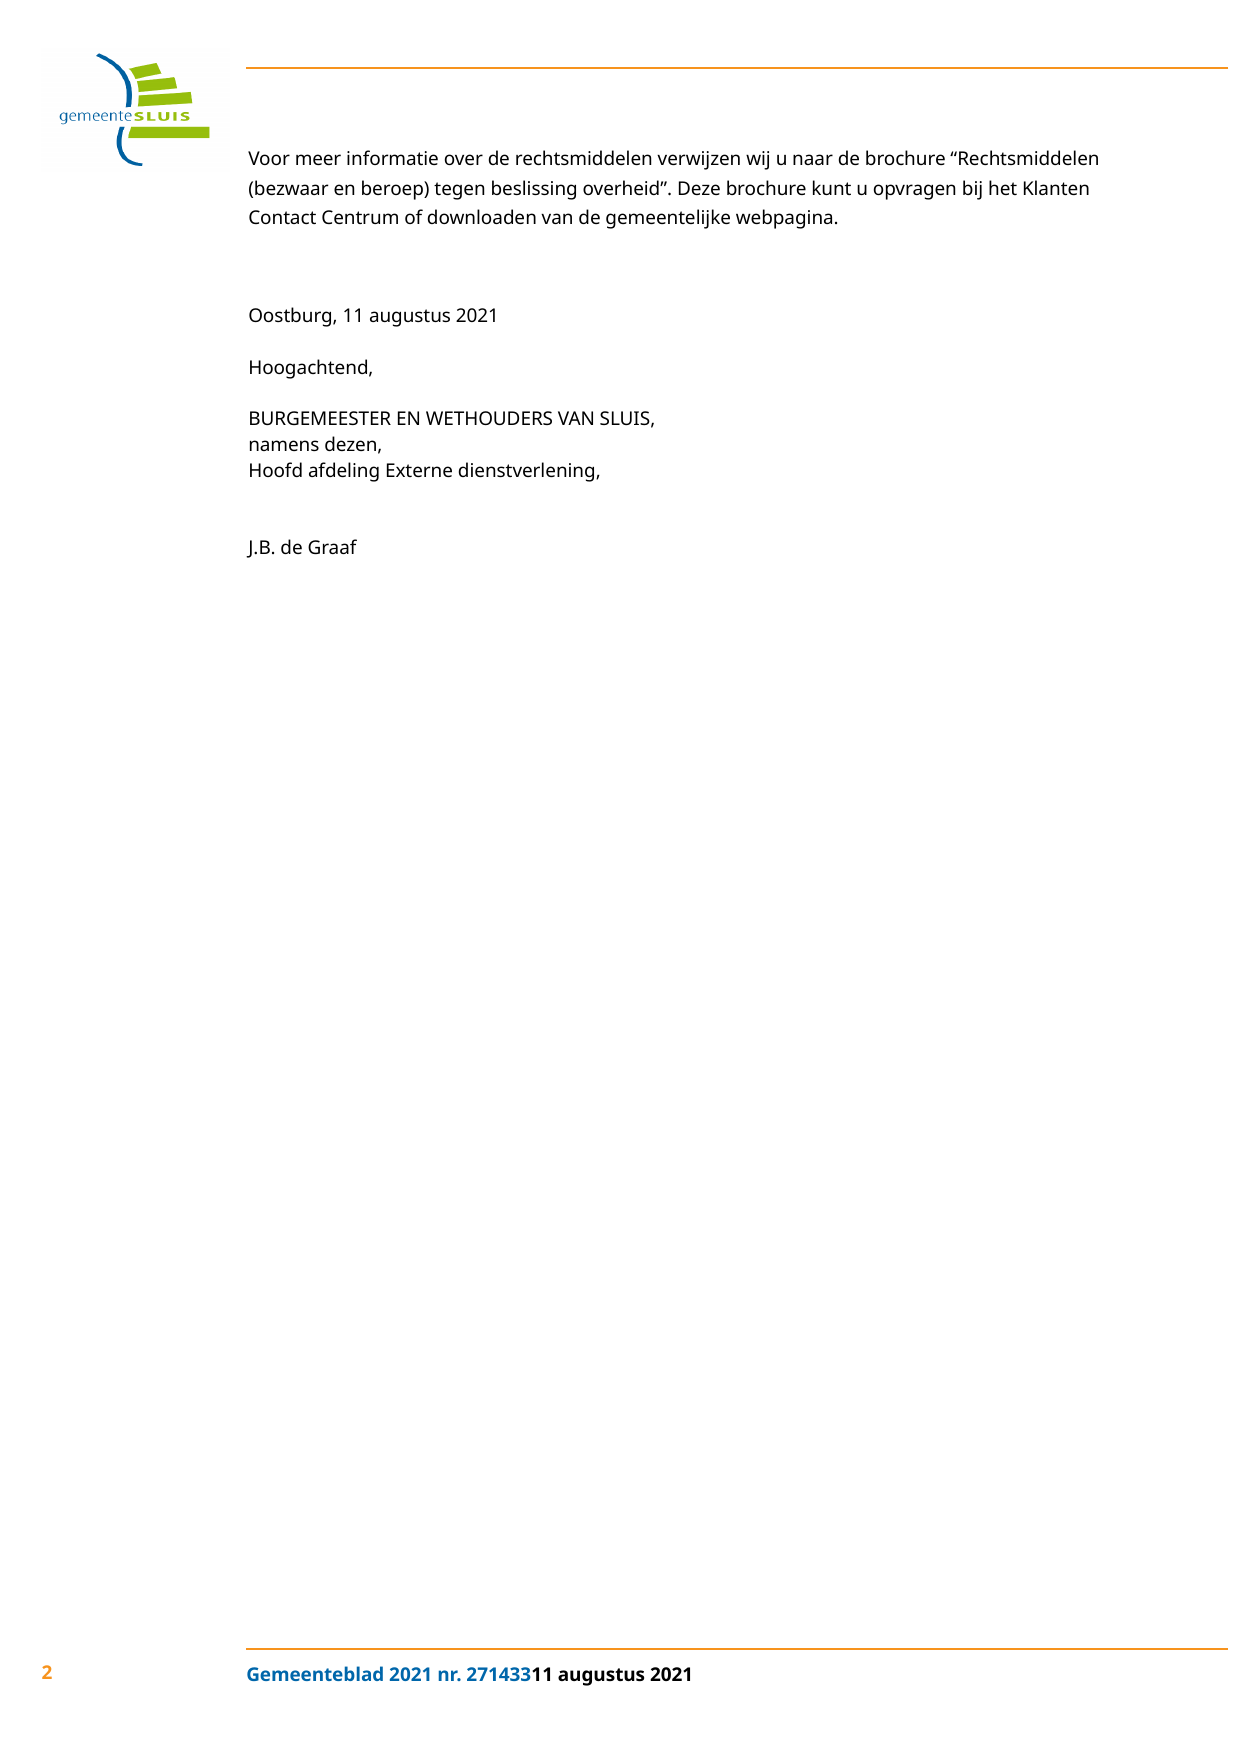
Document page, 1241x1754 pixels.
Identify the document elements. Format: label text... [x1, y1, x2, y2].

text J.B. de Graaf [248, 534, 1152, 560]
text Hoogachtend, [248, 354, 1152, 380]
text Hoofd afdeling Externe dienstverlening, [248, 457, 1152, 483]
text Oostburg, 11 augustus 2021 [248, 303, 1152, 328]
text Voor meer informatie over de rechtsmiddelen verwijzen wij u naar de brochure “Rechtsmiddelen (bezwaar en beroep) tegen beslissing overheid”. Deze brochure kunt u opvragen bij het Klanten Contact Centrum of downloaden van de gemeentelijke webpagina. [248, 145, 1152, 230]
text namens dezen, [248, 431, 1152, 457]
text BURGEMEESTER EN WETHOUDERS VAN SLUIS, [248, 406, 1152, 431]
picture [41, 47, 231, 172]
